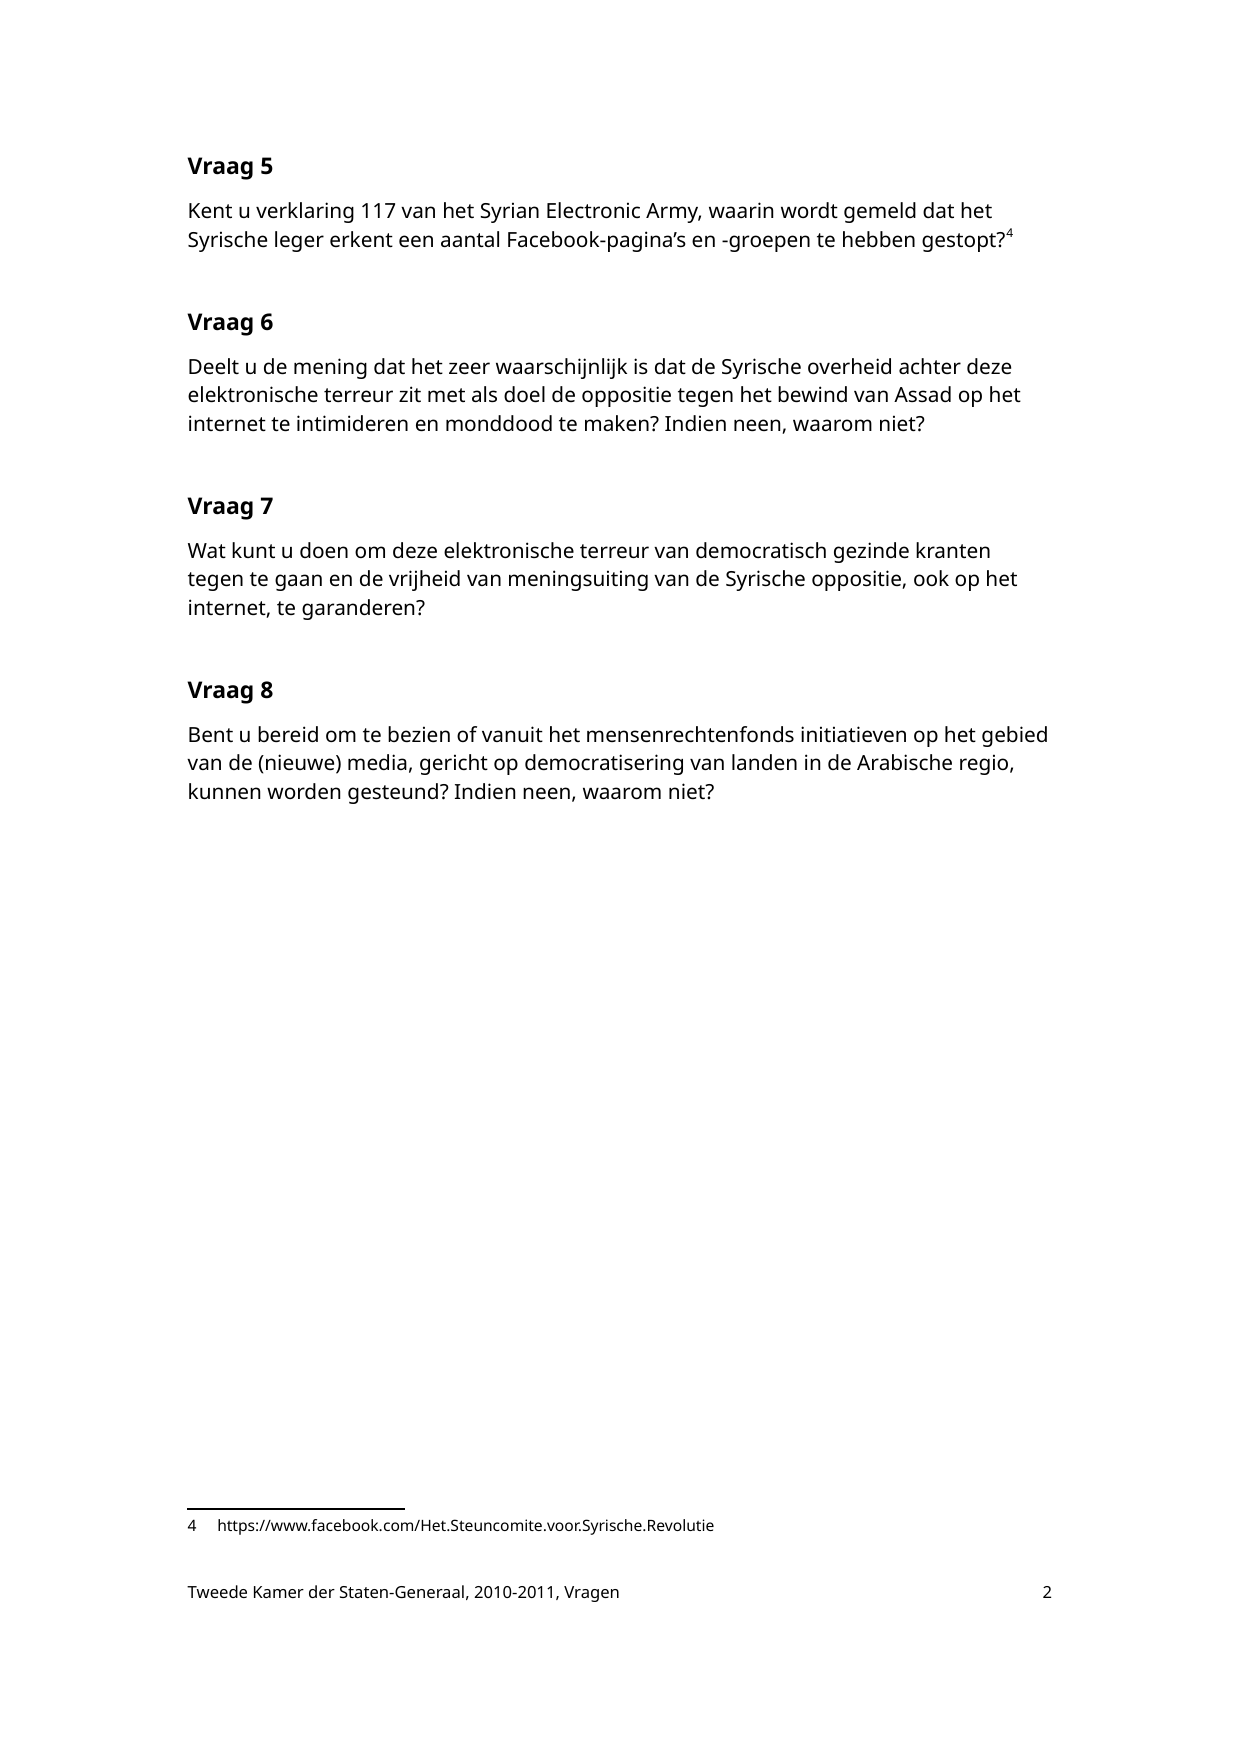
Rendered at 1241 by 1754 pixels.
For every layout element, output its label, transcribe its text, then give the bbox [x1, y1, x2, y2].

text https://www.facebook.com/Het.Steuncomite.voor.Syrische.Revolutie [187, 1508, 1053, 1536]
subtitle Vraag 8 [187, 674, 1053, 705]
subtitle Vraag 7 [187, 490, 1053, 521]
text Bent u bereid om te bezien of vanuit het mensenrechtenfonds initiatieven op het gebied van de (nieuwe) media, gericht op democratisering van landen in de Arabische regio, kunnen worden gesteund? Indien neen, waarom niet? [187, 720, 1053, 805]
text Kent u verklaring 117 van het Syrian Electronic Army, waarin wordt gemeld dat het Syrische leger erkent een aantal Facebook-pagina’s en -groepen te hebben gestopt? [187, 196, 1053, 253]
text Wat kunt u doen om deze elektronische terreur van democratisch gezinde kranten tegen te gaan en de vrijheid van meningsuiting van de Syrische oppositie, ook op het internet, te garanderen? [187, 536, 1053, 621]
subtitle Vraag 5 [187, 150, 1053, 181]
text Deelt u de mening dat het zeer waarschijnlijk is dat de Syrische overheid achter deze elektronische terreur zit met als doel de oppositie tegen het bewind van Assad op het internet te intimideren en monddood te maken? Indien neen, waarom niet? [187, 352, 1053, 437]
subtitle Vraag 6 [187, 306, 1053, 337]
